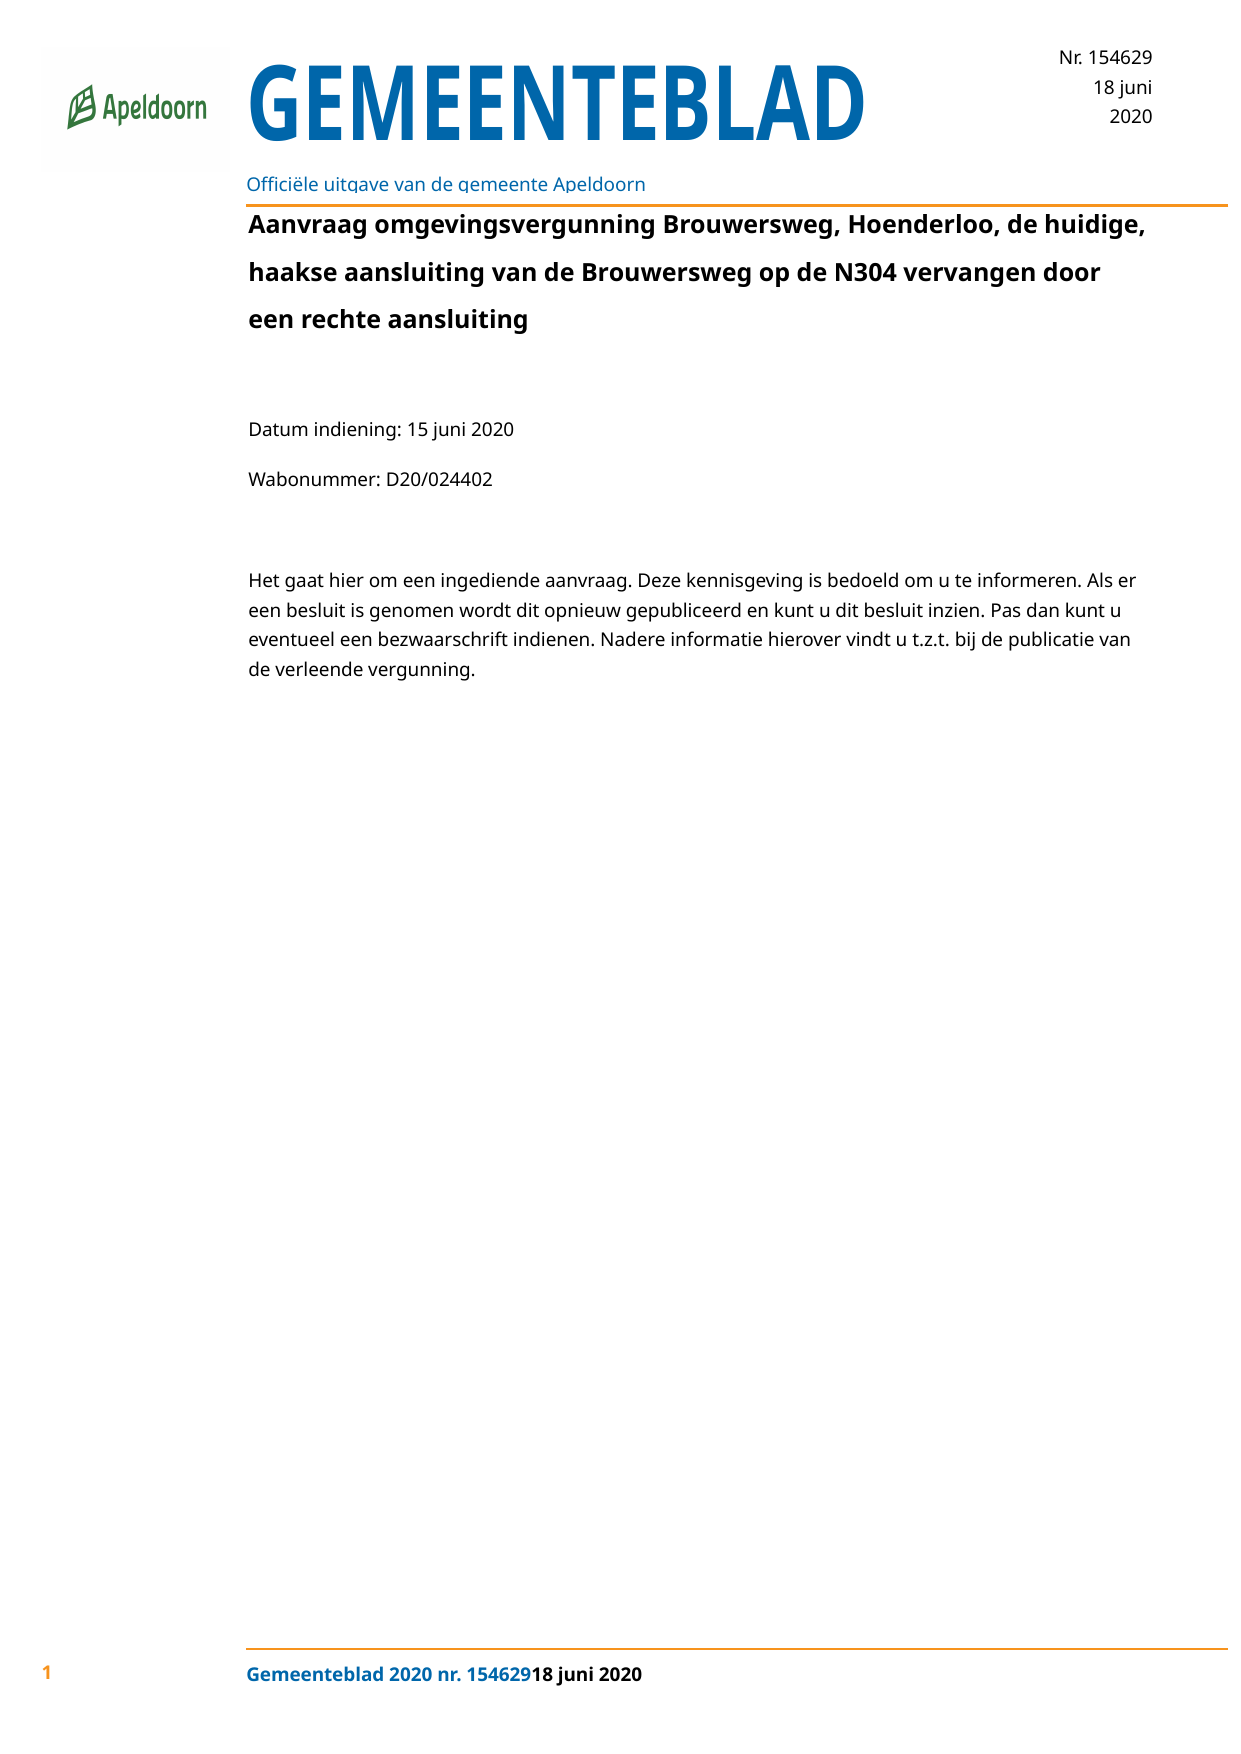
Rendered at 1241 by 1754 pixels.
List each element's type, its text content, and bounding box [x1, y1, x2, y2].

text Aanvraag omgevingsvergunning Brouwersweg, Hoenderloo, de huidige, haakse aansluiting van de Brouwersweg op de N304 vervangen door een rechte aansluiting [248, 207, 1152, 336]
text Het gaat hier om een ingediende aanvraag. Deze kennisgeving is bedoeld om u te informeren. Als er een besluit is genomen wordt dit opnieuw gepubliceerd en kunt u dit besluit inzien. Pas dan kunt u eventueel een bezwaarschrift indienen. Nadere informatie hierover vindt u t.z.t. bij de publicatie van de verleende vergunning. [248, 567, 1152, 682]
picture [41, 47, 231, 172]
text Wabonummer: D20/024402 [248, 466, 1152, 492]
text Datum indiening: 15 juni 2020 [248, 416, 1152, 442]
